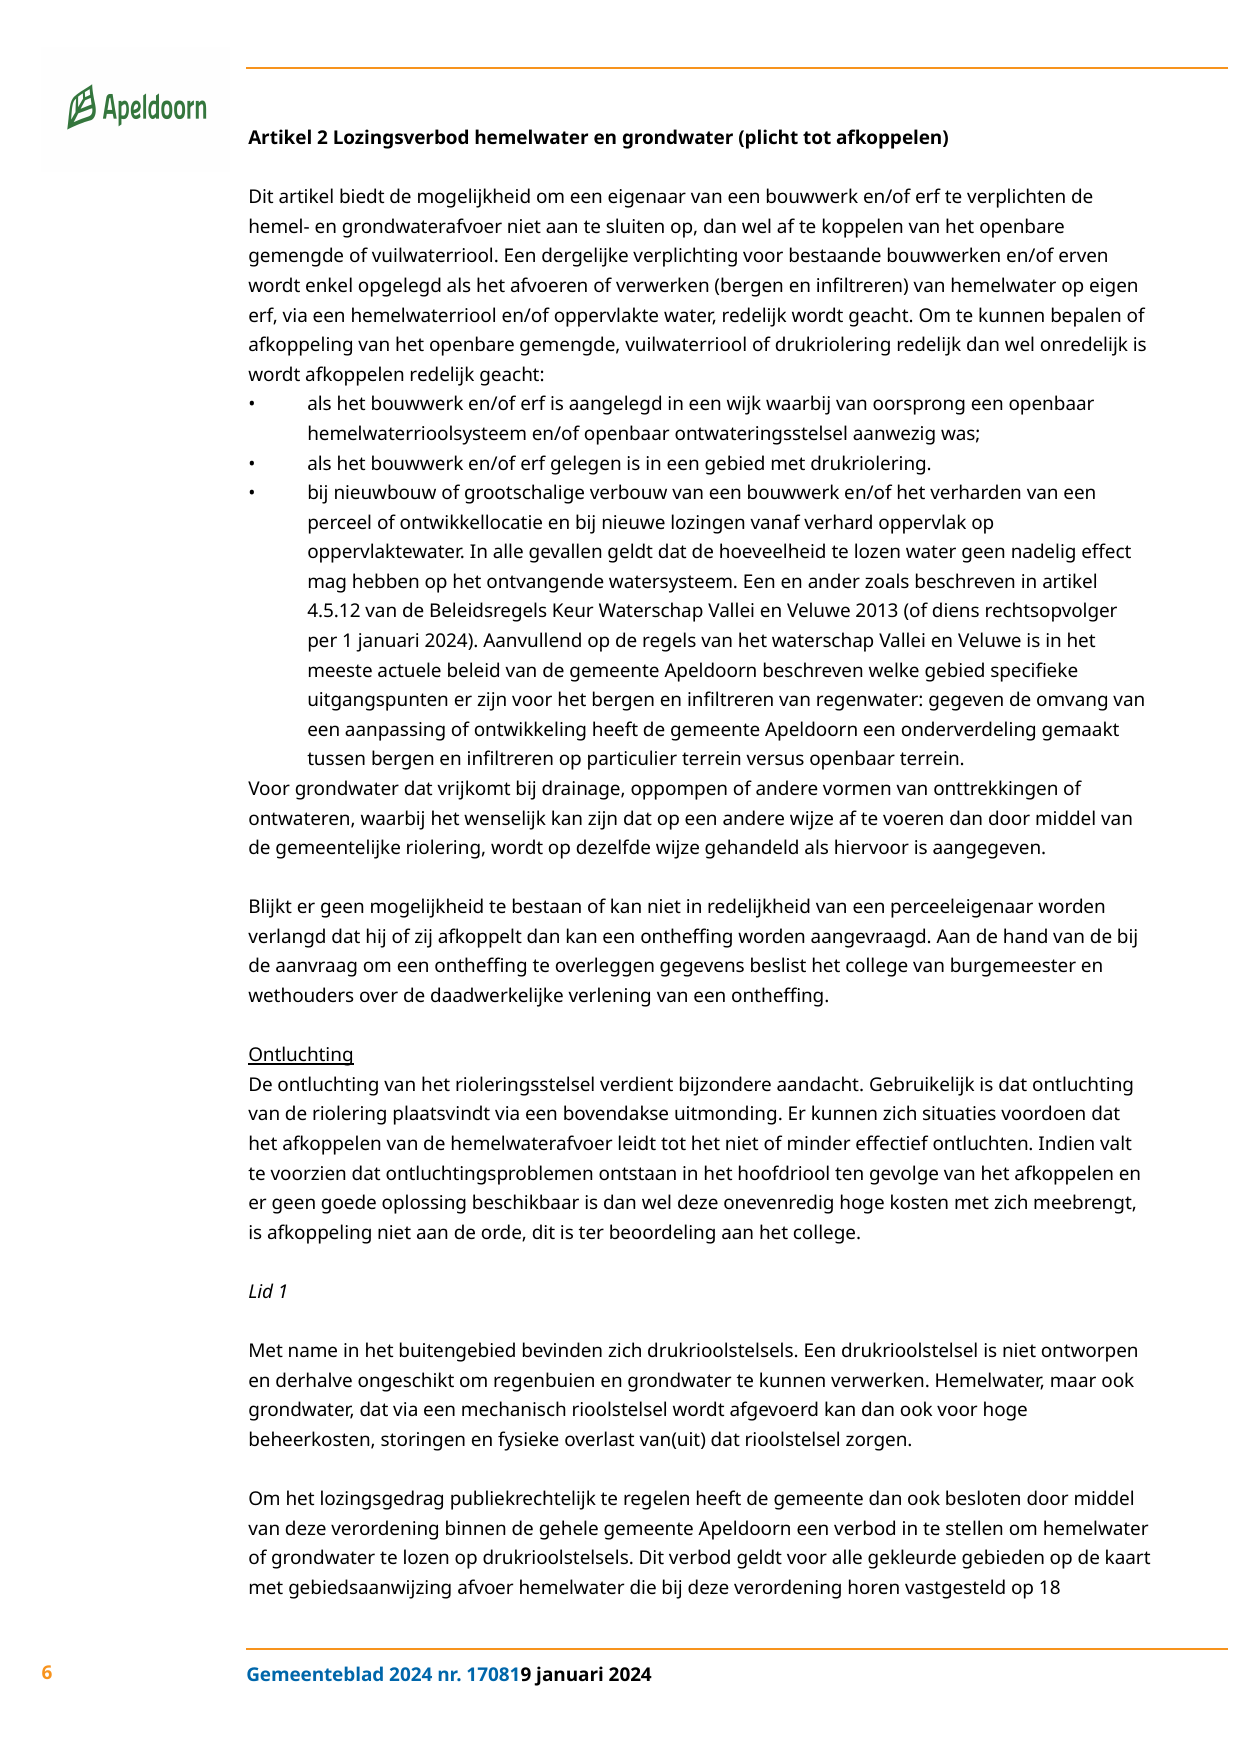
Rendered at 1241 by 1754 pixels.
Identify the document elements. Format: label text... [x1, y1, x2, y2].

text Ontluchting [248, 1041, 1152, 1067]
text Lid 1 [248, 1278, 1152, 1304]
text Voor grondwater dat vrijkomt bij drainage, oppompen of andere vormen van onttrekkingen of ontwateren, waarbij het wenselijk kan zijn dat op een andere wijze af te voeren dan door middel van de gemeentelijke riolering, wordt op dezelfde wijze gehandeld als hiervoor is aangegeven. [248, 775, 1152, 860]
text Blijkt er geen mogelijkheid te bestaan of kan niet in redelijkheid van een perceeleigenaar worden verlangd dat hij of zij afkoppelt dan kan een ontheffing worden aangevraagd. Aan de hand van de bij de aanvraag om een ontheffing te overleggen gegevens beslist het college van burgemeester en wethouders over de daadwerkelijke verlening van een ontheffing. [248, 893, 1152, 1008]
list bij nieuwbouw of grootschalige verbouw van een bouwwerk en/of het verharden van een perceel of ontwikkellocatie en bij nieuwe lozingen vanaf verhard oppervlak op oppervlaktewater. In alle gevallen geldt dat de hoeveelheid te lozen water geen nadelig effect mag hebben op het ontvangende watersysteem. Een en ander zoals beschreven in artikel 4.5.12 van de Beleidsregels Keur Waterschap Vallei en Veluwe 2013 (of diens rechtsopvolger per 1 januari 2024). Aanvullend op de regels van het waterschap Vallei en Veluwe is in het meeste actuele beleid van de gemeente Apeldoorn beschreven welke gebied specifieke uitgangspunten er zijn voor het bergen en infiltreren van regenwater: gegeven de omvang van een aanpassing of ontwikkeling heeft de gemeente Apeldoorn een onderverdeling gemaakt tussen bergen en infiltreren op particulier terrein versus openbaar terrein. [248, 479, 1152, 771]
text De ontluchting van het rioleringsstelsel verdient bijzondere aandacht. Gebruikelijk is dat ontluchting van de riolering plaatsvindt via een bovendakse uitmonding. Er kunnen zich situaties voordoen dat het afkoppelen van de hemelwaterafvoer leidt tot het niet of minder effectief ontluchten. Indien valt te voorzien dat ontluchtingsproblemen ontstaan in het hoofdriool ten gevolge van het afkoppelen en er geen goede oplossing beschikbaar is dan wel deze onevenredig hoge kosten met zich meebrengt, is afkoppeling niet aan de orde, dit is ter beoordeling aan het college. [248, 1071, 1152, 1245]
text Dit artikel biedt de mogelijkheid om een eigenaar van een bouwwerk en/of erf te verplichten de hemel- en grondwaterafvoer niet aan te sluiten op, dan wel af te koppelen van het openbare gemengde of vuilwaterriool. Een dergelijke verplichting voor bestaande bouwwerken en/of erven wordt enkel opgelegd als het afvoeren of verwerken (bergen en infiltreren) van hemelwater op eigen erf, via een hemelwaterriool en/of oppervlakte water, redelijk wordt geacht. Om te kunnen bepalen of afkoppeling van het openbare gemengde, vuilwaterriool of drukriolering redelijk dan wel onredelijk is wordt afkoppelen redelijk geacht: [248, 183, 1152, 387]
text Artikel 2 Lozingsverbod hemelwater en grondwater (plicht tot afkoppelen) [248, 124, 1152, 150]
list als het bouwwerk en/of erf is aangelegd in een wijk waarbij van oorsprong een openbaar hemelwaterrioolsysteem en/of openbaar ontwateringsstelsel aanwezig was; [248, 391, 1152, 446]
list als het bouwwerk en/of erf gelegen is in een gebied met drukriolering. [248, 450, 1152, 476]
text Om het lozingsgedrag publiekrechtelijk te regelen heeft de gemeente dan ook besloten door middel van deze verordening binnen de gehele gemeente Apeldoorn een verbod in te stellen om hemelwater of grondwater te lozen op drukrioolstelsels. Dit verbod geldt voor alle gekleurde gebieden op de kaart met gebiedsaanwijzing afvoer hemelwater die bij deze verordening horen vastgesteld op 18 [248, 1485, 1152, 1600]
text Met name in het buitengebied bevinden zich drukrioolstelsels. Een drukrioolstelsel is niet ontworpen en derhalve ongeschikt om regenbuien en grondwater te kunnen verwerken. Hemelwater, maar ook grondwater, dat via een mechanisch rioolstelsel wordt afgevoerd kan dan ook voor hoge beheerkosten, storingen en fysieke overlast van(uit) dat rioolstelsel zorgen. [248, 1337, 1152, 1452]
picture [41, 47, 231, 172]
